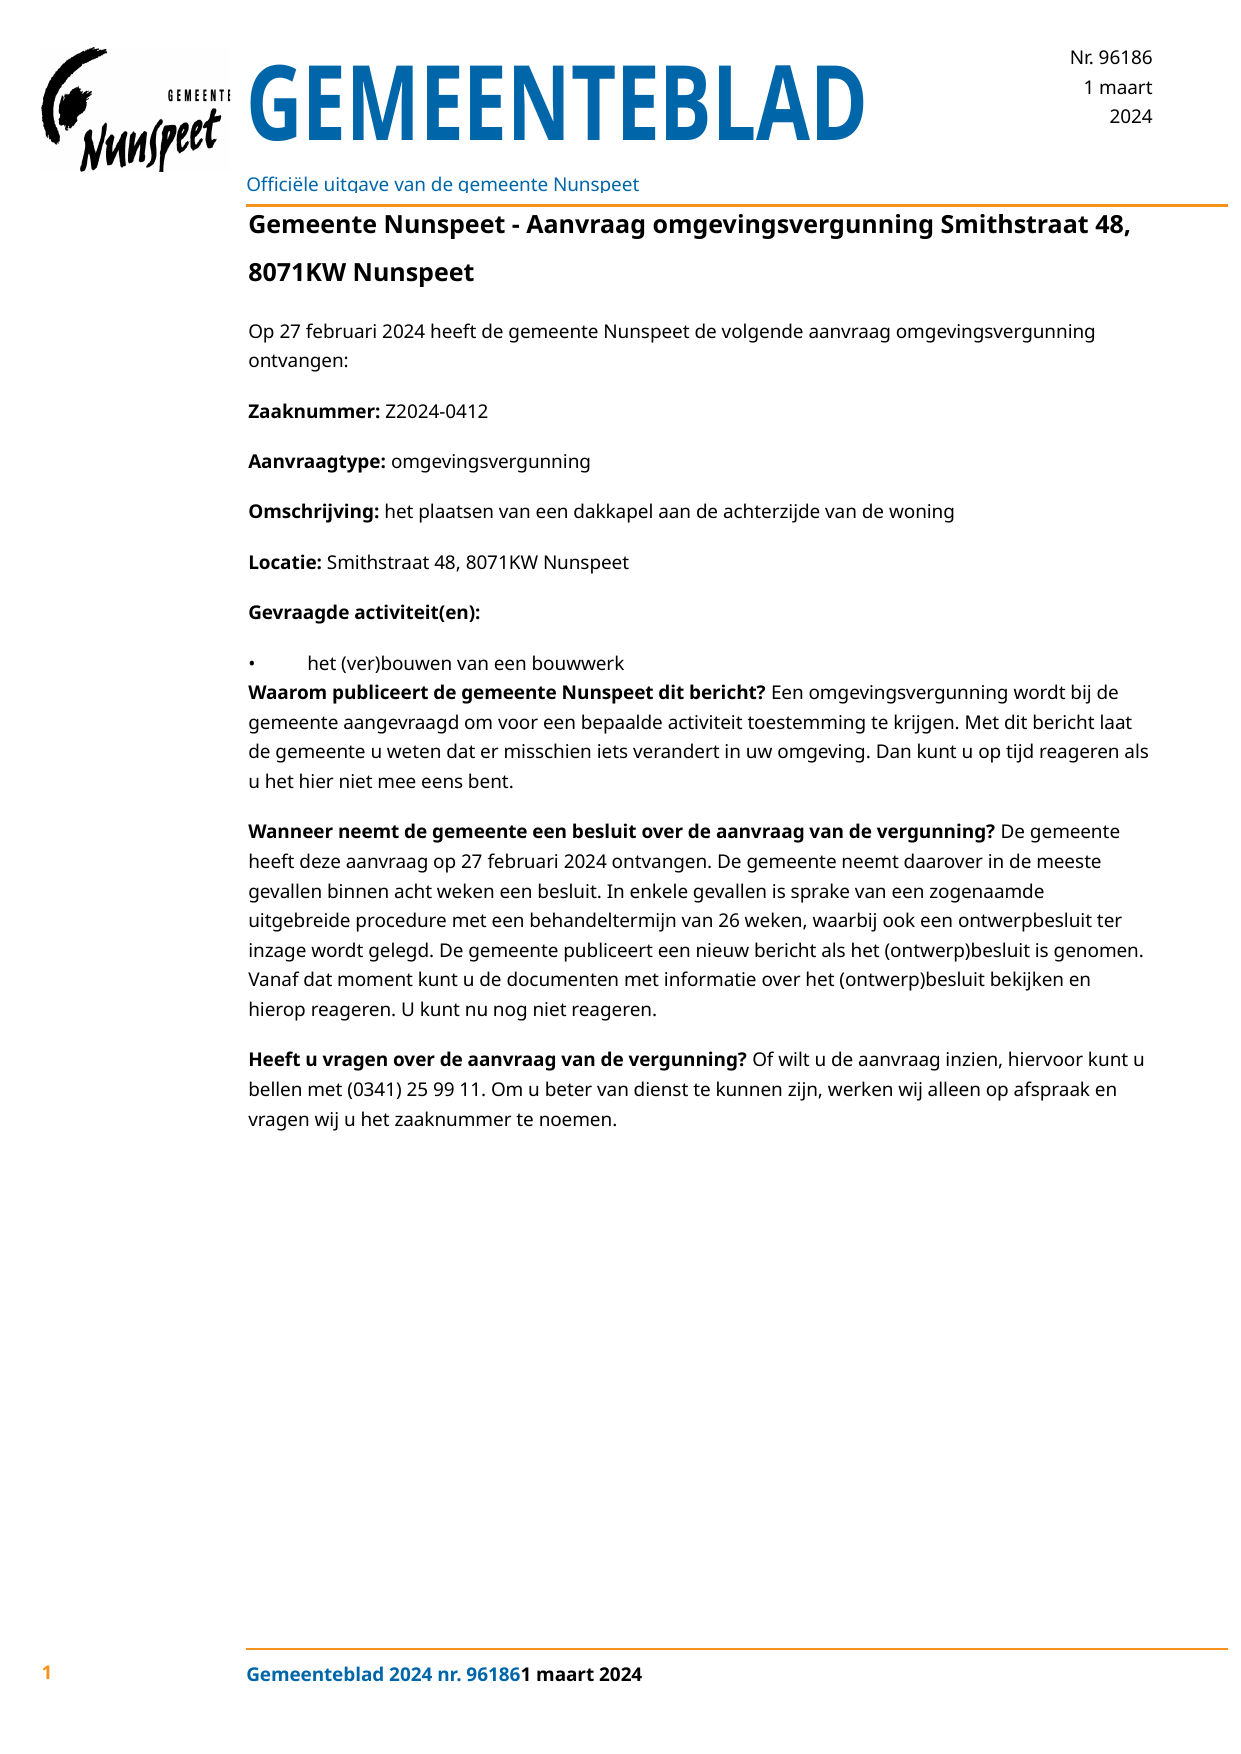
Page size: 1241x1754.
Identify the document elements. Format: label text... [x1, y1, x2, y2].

text Gevraagde activiteit(en): [248, 599, 1152, 625]
text Waarom publiceert de gemeente Nunspeet dit bericht? Een omgevingsvergunning wordt bij de gemeente aangevraagd om voor een bepaalde activiteit toestemming te krijgen. Met dit bericht laat de gemeente u weten dat er misschien iets verandert in uw omgeving. Dan kunt u op tijd reageren als u het hier niet mee eens bent. [248, 679, 1152, 794]
text Omschrijving: het plaatsen van een dakkapel aan de achterzijde van de woning [248, 499, 1152, 524]
list het (ver)bouwen van een bouwwerk [248, 650, 1152, 676]
picture [41, 47, 231, 172]
text Aanvraagtype: omgevingsvergunning [248, 448, 1152, 474]
text Op 27 februari 2024 heeft de gemeente Nunspeet de volgende aanvraag omgevingsvergunning ontvangen: [248, 318, 1152, 373]
text Gemeente Nunspeet - Aanvraag omgevingsvergunning Smithstraat 48, 8071KW Nunspeet [248, 207, 1152, 288]
text Zaaknummer: Z2024-0412 [248, 398, 1152, 424]
text Wanneer neemt de gemeente een besluit over de aanvraag van de vergunning? De gemeente heeft deze aanvraag op 27 februari 2024 ontvangen. De gemeente neemt daarover in de meeste gevallen binnen acht weken een besluit. In enkele gevallen is sprake van een zogenaamde uitgebreide procedure met een behandeltermijn van 26 weken, waarbij ook een ontwerpbesluit ter inzage wordt gelegd. De gemeente publiceert een nieuw bericht als het (ontwerp)besluit is genomen. Vanaf dat moment kunt u de documenten met informatie over het (ontwerp)besluit bekijken en hierop reageren. U kunt nu nog niet reageren. [248, 819, 1152, 1022]
text Heeft u vragen over de aanvraag van de vergunning? Of wilt u de aanvraag inzien, hiervoor kunt u bellen met (0341) 25 99 11. Om u beter van dienst te kunnen zijn, werken wij alleen op afspraak en vragen wij u het zaaknummer te noemen. [248, 1047, 1152, 1132]
text Locatie: Smithstraat 48, 8071KW Nunspeet [248, 549, 1152, 575]
